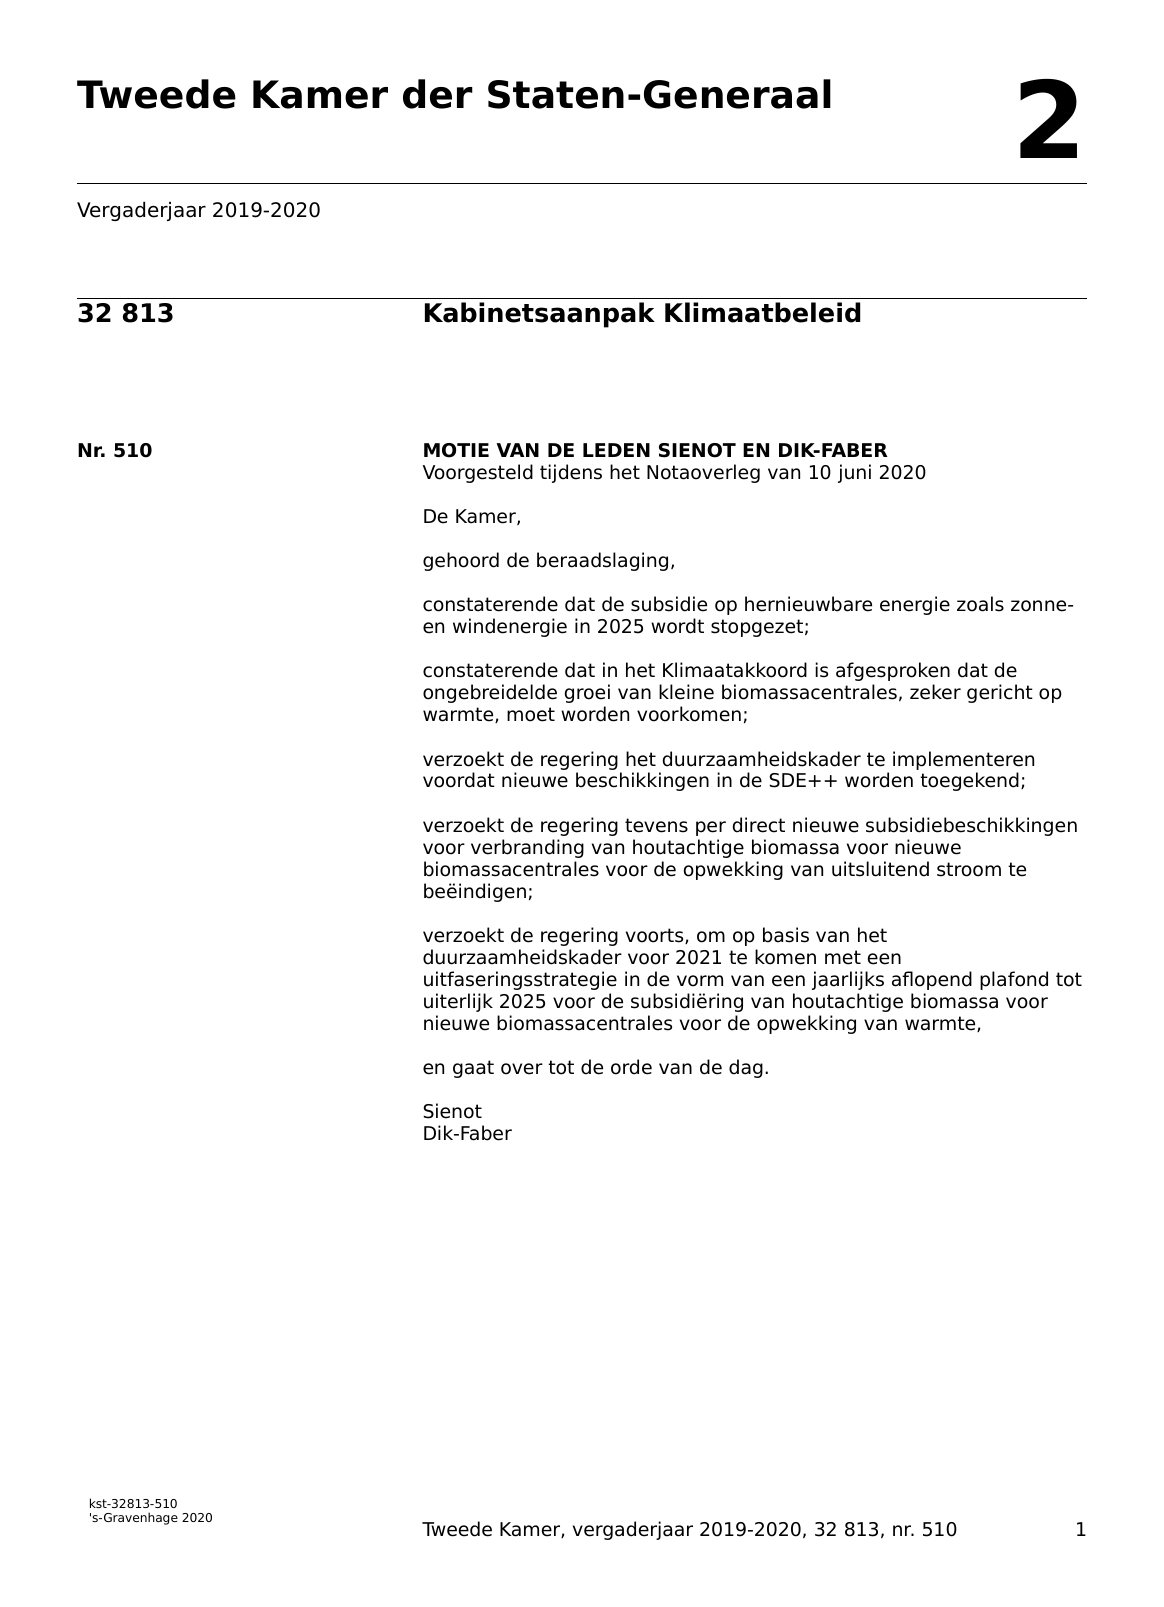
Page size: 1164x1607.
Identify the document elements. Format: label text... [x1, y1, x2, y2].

text Dik-Faber [422, 1123, 1087, 1145]
table_cell Vergaderjaar 2019-2020 [77, 184, 1087, 298]
text constaterende dat de subsidie op hernieuwbare energie zoals zonne- en windenergie in 2025 wordt stopgezet; [422, 594, 1087, 638]
text en gaat over tot de orde van de dag. [422, 1057, 1087, 1079]
subtitle 32 813 Kabinetsaanpak Klimaatbeleid [77, 299, 1087, 329]
table_header 2 [886, 59, 1087, 183]
text kst-32813-510 [88, 1497, 323, 1511]
text constaterende dat in het Klimaatakkoord is afgesproken dat de ongebreidelde groei van kleine biomassacentrales, zeker gericht op warmte, moet worden voorkomen; [422, 660, 1087, 726]
text 's-Gravenhage 2020 [88, 1511, 323, 1525]
text gehoord de beraadslaging, [422, 550, 1087, 572]
subtitle Nr. 510 MOTIE VAN DE LEDEN SIENOT EN DIK-FABER [77, 440, 1087, 462]
text verzoekt de regering voorts, om op basis van het duurzaamheidskader voor 2021 te komen met een uitfaseringsstrategie in de vorm van een jaarlijks aflopend plafond tot uiterlijk 2025 voor de subsidiëring van houtachtige biomassa voor nieuwe biomassacentrales voor de opwekking van warmte, [422, 925, 1087, 1034]
text De Kamer, [422, 506, 1087, 528]
text Voorgesteld tijdens het Notaoverleg van 10 juni 2020 [422, 462, 1087, 484]
table_header Tweede Kamer der Staten-Generaal [77, 59, 886, 183]
text verzoekt de regering tevens per direct nieuwe subsidiebeschikkingen voor verbranding van houtachtige biomassa voor nieuwe biomassacentrales voor de opwekking van uitsluitend stroom te beëindigen; [422, 814, 1087, 902]
text verzoekt de regering het duurzaamheidskader te implementeren voordat nieuwe beschikkingen in de SDE++ worden toegekend; [422, 748, 1087, 792]
text Sienot [422, 1101, 1087, 1123]
